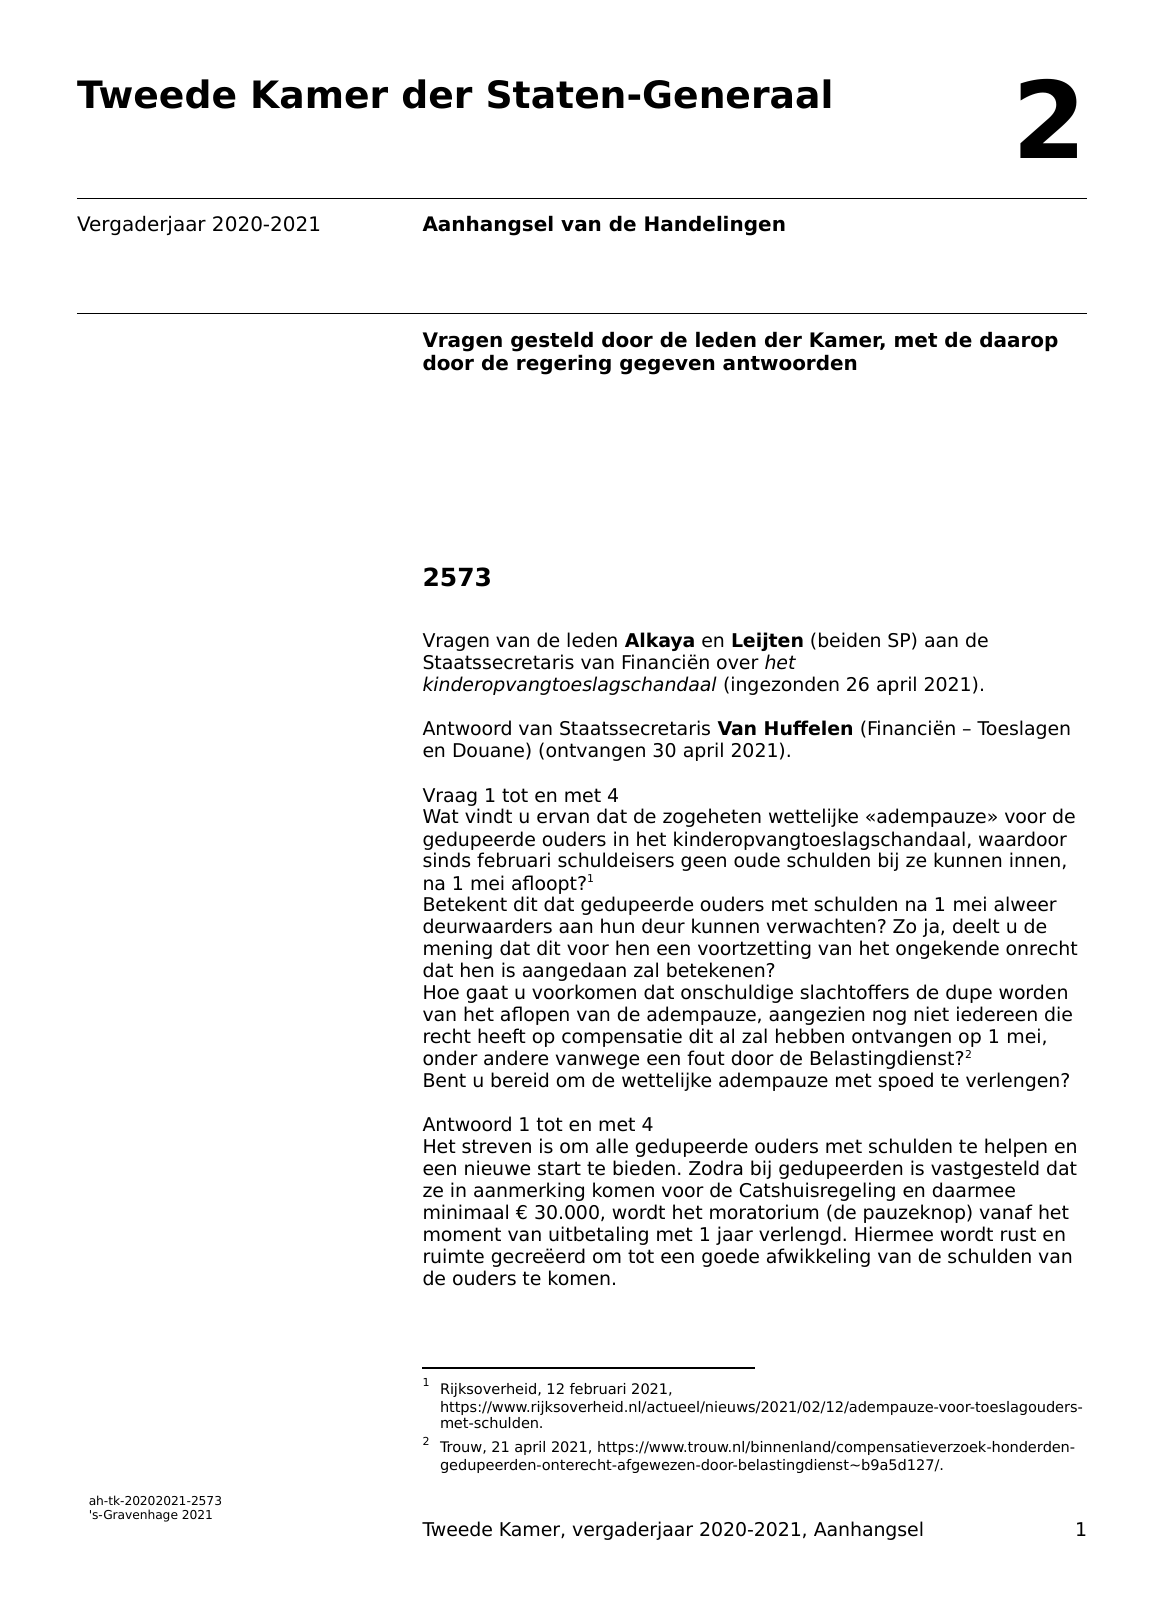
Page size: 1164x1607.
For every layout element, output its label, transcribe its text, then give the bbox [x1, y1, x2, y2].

table_cell [77, 314, 422, 375]
text Betekent dit dat gedupeerde ouders met schulden na 1 mei alweer deurwaarders aan hun deur kunnen verwachten? Zo ja, deelt u de mening dat dit voor hen een voortzetting van het ongekende onrecht dat hen is aangedaan zal betekenen? [422, 894, 1087, 982]
table_cell Vragen gesteld door de leden der Kamer, met de daarop door de regering gegeven antwoorden [422, 314, 1087, 375]
text ah-tk-20202021-2573 [88, 1494, 323, 1508]
text Trouw, 21 april 2021, https://www.trouw.nl/binnenland/compensatieverzoek-honderden-gedupeerden-onterecht-afgewezen-door-belastingdienst~b9a5d127/. [422, 1435, 1087, 1474]
text Vraag 1 tot en met 4 [422, 784, 1087, 806]
table_cell Vergaderjaar 2020-2021 [77, 199, 422, 313]
text Hoe gaat u voorkomen dat onschuldige slachtoffers de dupe worden van het aflopen van de adempauze, aangezien nog niet iedereen die recht heeft op compensatie dit al zal hebben ontvangen op 1 mei, onder andere vanwege een fout door de Belastingdienst? [422, 982, 1087, 1070]
text Antwoord van Staatssecretaris Van Huffelen (Financiën – Toeslagen en Douane) (ontvangen 30 april 2021). [422, 718, 1087, 762]
text Wat vindt u ervan dat de zogeheten wettelijke «adempauze» voor de gedupeerde ouders in het kinderopvangtoeslagschandaal, waardoor sinds februari schuldeisers geen oude schulden bij ze kunnen innen, na 1 mei afloopt? [422, 806, 1087, 894]
text 's-Gravenhage 2021 [88, 1508, 323, 1522]
text Bent u bereid om de wettelijke adempauze met spoed te verlengen? [422, 1070, 1087, 1092]
text Het streven is om alle gedupeerde ouders met schulden te helpen en een nieuwe start te bieden. Zodra bij gedupeerden is vastgesteld dat ze in aanmerking komen voor de Catshuisregeling en daarmee minimaal € 30.000, wordt het moratorium (de pauzeknop) vanaf het moment van uitbetaling met 1 jaar verlengd. Hiermee wordt rust en ruimte gecreëerd om tot een goede afwikkeling van de schulden van de ouders te komen. [422, 1136, 1087, 1290]
table_header 2 [886, 59, 1087, 198]
text Vragen van de leden Alkaya en Leijten (beiden SP) aan de Staatssecretaris van Financiën over het kinderopvangtoeslagschandaal (ingezonden 26 april 2021). [422, 630, 1087, 696]
text Rijksoverheid, 12 februari 2021, https://www.rijksoverheid.nl/actueel/nieuws/2021/02/12/adempauze-voor-toeslagouders-met-schulden. [422, 1377, 1087, 1432]
table_header Tweede Kamer der Staten-Generaal [77, 59, 886, 198]
text Antwoord 1 tot en met 4 [422, 1114, 1087, 1136]
table_cell Aanhangsel van de Handelingen [422, 199, 1087, 313]
text 2573 [422, 563, 1087, 592]
